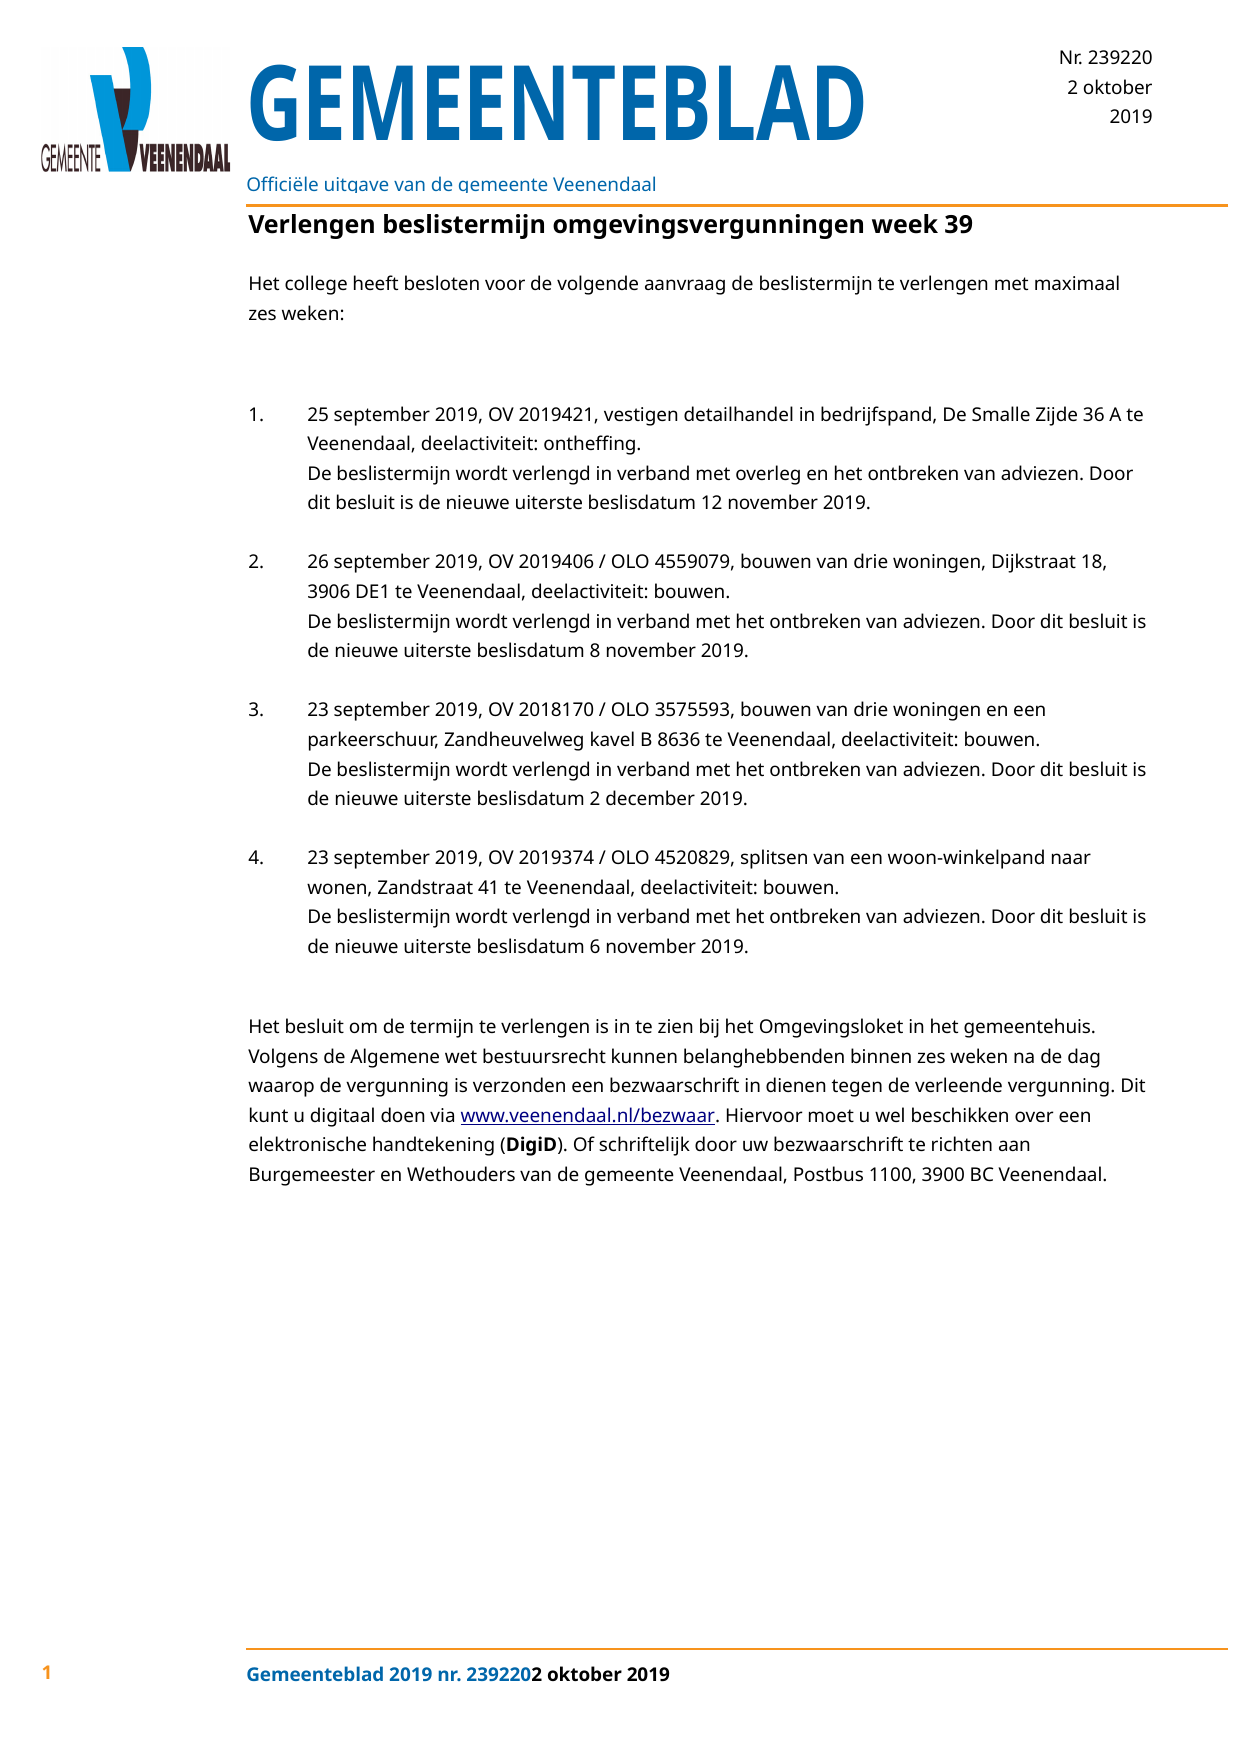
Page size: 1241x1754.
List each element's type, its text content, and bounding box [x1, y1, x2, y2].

text Verlengen beslistermijn omgevingsvergunningen week 39 [248, 207, 1152, 241]
picture [41, 47, 130, 172]
text Het college heeft besloten voor de volgende aanvraag de beslistermijn te verlengen met maximaal zes weken: [248, 270, 1152, 326]
picture [123, 47, 231, 172]
list 23 september 2019, OV 2018170 / OLO 3575593, bouwen van drie woningen en een parkeerschuur, Zandheuvelweg kavel B 8636 te Veenendaal, deelactiviteit: bouwen. [248, 697, 1152, 752]
list De beslistermijn wordt verlengd in verband met overleg en het ontbreken van adviezen. Door dit besluit is de nieuwe uiterste beslisdatum 12 november 2019. [248, 460, 1152, 515]
list De beslistermijn wordt verlengd in verband met het ontbreken van adviezen. Door dit besluit is de nieuwe uiterste beslisdatum 2 december 2019. [248, 756, 1152, 811]
list De beslistermijn wordt verlengd in verband met het ontbreken van adviezen. Door dit besluit is de nieuwe uiterste beslisdatum 6 november 2019. [248, 904, 1152, 959]
list De beslistermijn wordt verlengd in verband met het ontbreken van adviezen. Door dit besluit is de nieuwe uiterste beslisdatum 8 november 2019. [248, 608, 1152, 663]
list 25 september 2019, OV 2019421, vestigen detailhandel in bedrijfspand, De Smalle Zijde 36 A te Veenendaal, deelactiviteit: ontheffing. [248, 401, 1152, 456]
list 26 september 2019, OV 2019406 / OLO 4559079, bouwen van drie woningen, Dijkstraat 18, 3906 DE1 te Veenendaal, deelactiviteit: bouwen. [248, 549, 1152, 604]
list 23 september 2019, OV 2019374 / OLO 4520829, splitsen van een woon-winkelpand naar wonen, Zandstraat 41 te Veenendaal, deelactiviteit: bouwen. [248, 844, 1152, 900]
text Het besluit om de termijn te verlengen is in te zien bij het Omgevingsloket in het gemeentehuis. Volgens de Algemene wet bestuursrecht kunnen belanghebbenden binnen zes weken na de dag waarop de vergunning is verzonden een bezwaarschrift in dienen tegen de verleende vergunning. Dit kunt u digitaal doen via www.veenendaal.nl/bezwaar. Hiervoor moet u wel beschikken over een elektronische handtekening (DigiD). Of schriftelijk door uw bezwaarschrift te richten aan Burgemeester en Wethouders van de gemeente Veenendaal, Postbus 1100, 3900 BC Veenendaal. [248, 1013, 1152, 1187]
